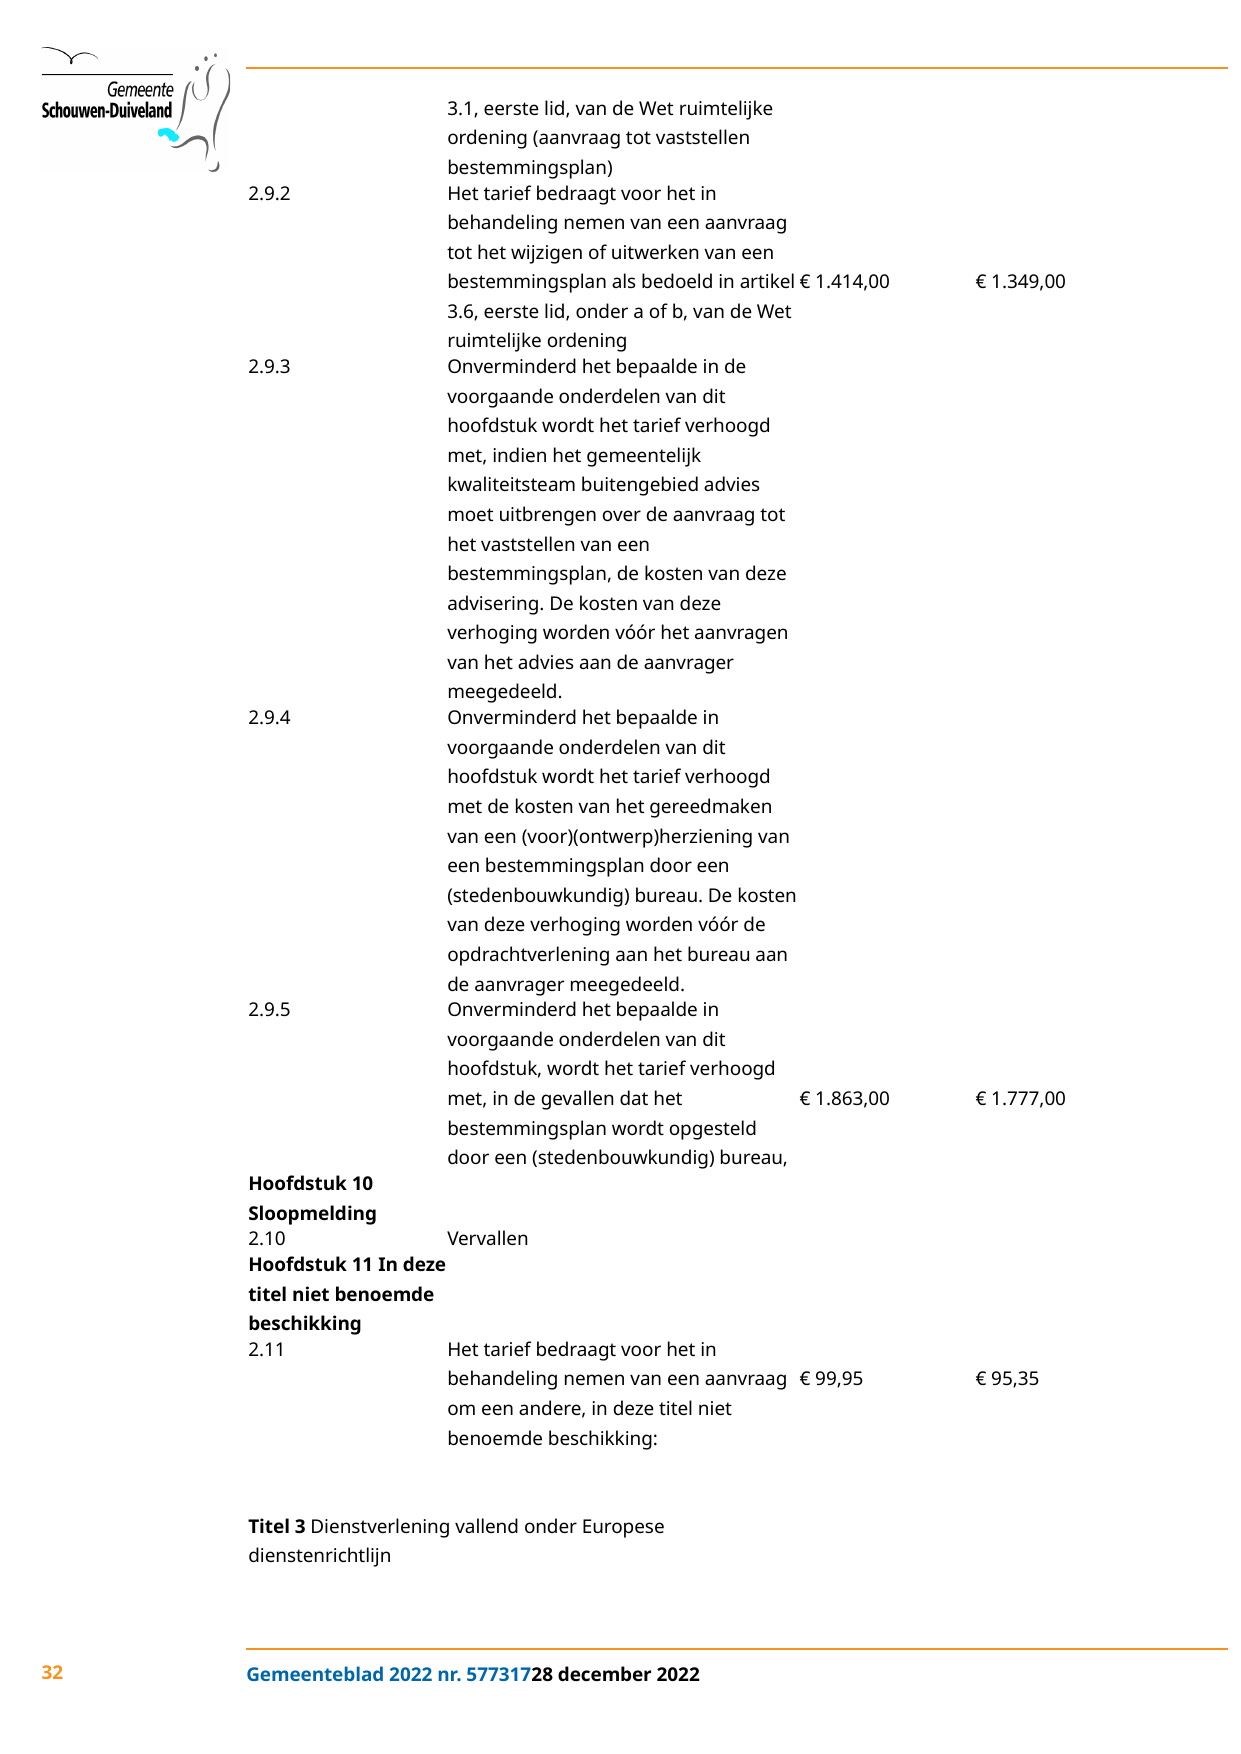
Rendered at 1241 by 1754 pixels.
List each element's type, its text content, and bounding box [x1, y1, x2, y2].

table_header [975, 1513, 1152, 1568]
table_cell Hoofdstuk 11 In deze titel niet benoemde beschikking [248, 1251, 447, 1336]
table_cell € 1.777,00 [975, 996, 1152, 1170]
table_cell Het tarief bedraagt voor het in behandeling nemen van een aanvraag tot het wijzigen of uitwerken van een bestemmingsplan als bedoeld in artikel 3.6, eerste lid, onder a of b, van de Wet ruimtelijke ordening [447, 180, 799, 353]
table_cell [975, 1225, 1152, 1251]
table_cell € 1.414,00 [799, 180, 975, 353]
table_cell € 1.349,00 [975, 180, 1152, 353]
table_cell [799, 1170, 975, 1225]
table_cell 2.9.5 [248, 996, 447, 1170]
table_cell [799, 1251, 975, 1336]
table_cell [799, 353, 975, 704]
table_cell 2.9.4 [248, 705, 447, 996]
table_cell 2.11 [248, 1336, 447, 1451]
table_cell [799, 1225, 975, 1251]
table_cell [975, 705, 1152, 996]
table_cell Onverminderd het bepaalde in de voorgaande onderdelen van dit hoofdstuk wordt het tarief verhoogd met, indien het gemeentelijk kwaliteitsteam buitengebied advies moet uitbrengen over de aanvraag tot het vaststellen van een bestemmingsplan, de kosten van deze advisering. De kosten van deze verhoging worden vóór het aanvragen van het advies aan de aanvrager meegedeeld. [447, 353, 799, 704]
table_cell [248, 1568, 447, 1594]
table_cell [799, 1568, 975, 1594]
table_cell [248, 95, 447, 180]
table_cell [799, 705, 975, 996]
table_cell Onverminderd het bepaalde in voorgaande onderdelen van dit hoofdstuk wordt het tarief verhoogd met de kosten van het gereedmaken van een (voor)(ontwerp)herziening van een bestemmingsplan door een (stedenbouwkundig) bureau. De kosten van deze verhoging worden vóór de opdrachtverlening aan het bureau aan de aanvrager meegedeeld. [447, 705, 799, 996]
table_cell [975, 1170, 1152, 1225]
picture [41, 47, 231, 172]
table_cell € 99,95 [799, 1336, 975, 1451]
table_cell [447, 1568, 799, 1594]
table_cell Hoofdstuk 10 Sloopmelding [248, 1170, 447, 1225]
table_cell Vervallen [447, 1225, 799, 1251]
table_cell 2.10 [248, 1225, 447, 1251]
table_cell [799, 95, 975, 180]
table_cell 2.9.3 [248, 353, 447, 704]
table_cell [975, 353, 1152, 704]
table_cell [447, 1251, 799, 1336]
table_cell € 95,35 [975, 1336, 1152, 1451]
table_cell [975, 95, 1152, 180]
table_cell 2.9.2 [248, 180, 447, 353]
table_cell [975, 1568, 1152, 1594]
table_header Titel 3 Dienstverlening vallend onder Europese dienstenrichtlijn [248, 1513, 799, 1568]
table_cell 3.1, eerste lid, van de Wet ruimtelijke ordening (aanvraag tot vaststellen bestemmingsplan) [447, 95, 799, 180]
table_cell [447, 1170, 799, 1225]
table_cell [975, 1251, 1152, 1336]
table_cell € 1.863,00 [799, 996, 975, 1170]
table_header [799, 1513, 975, 1568]
table_cell Onverminderd het bepaalde in voorgaande onderdelen van dit hoofdstuk, wordt het tarief verhoogd met, in de gevallen dat het bestemmingsplan wordt opgesteld door een (stedenbouwkundig) bureau, [447, 996, 799, 1170]
table_cell Het tarief bedraagt voor het in behandeling nemen van een aanvraag om een andere, in deze titel niet benoemde beschikking: [447, 1336, 799, 1451]
